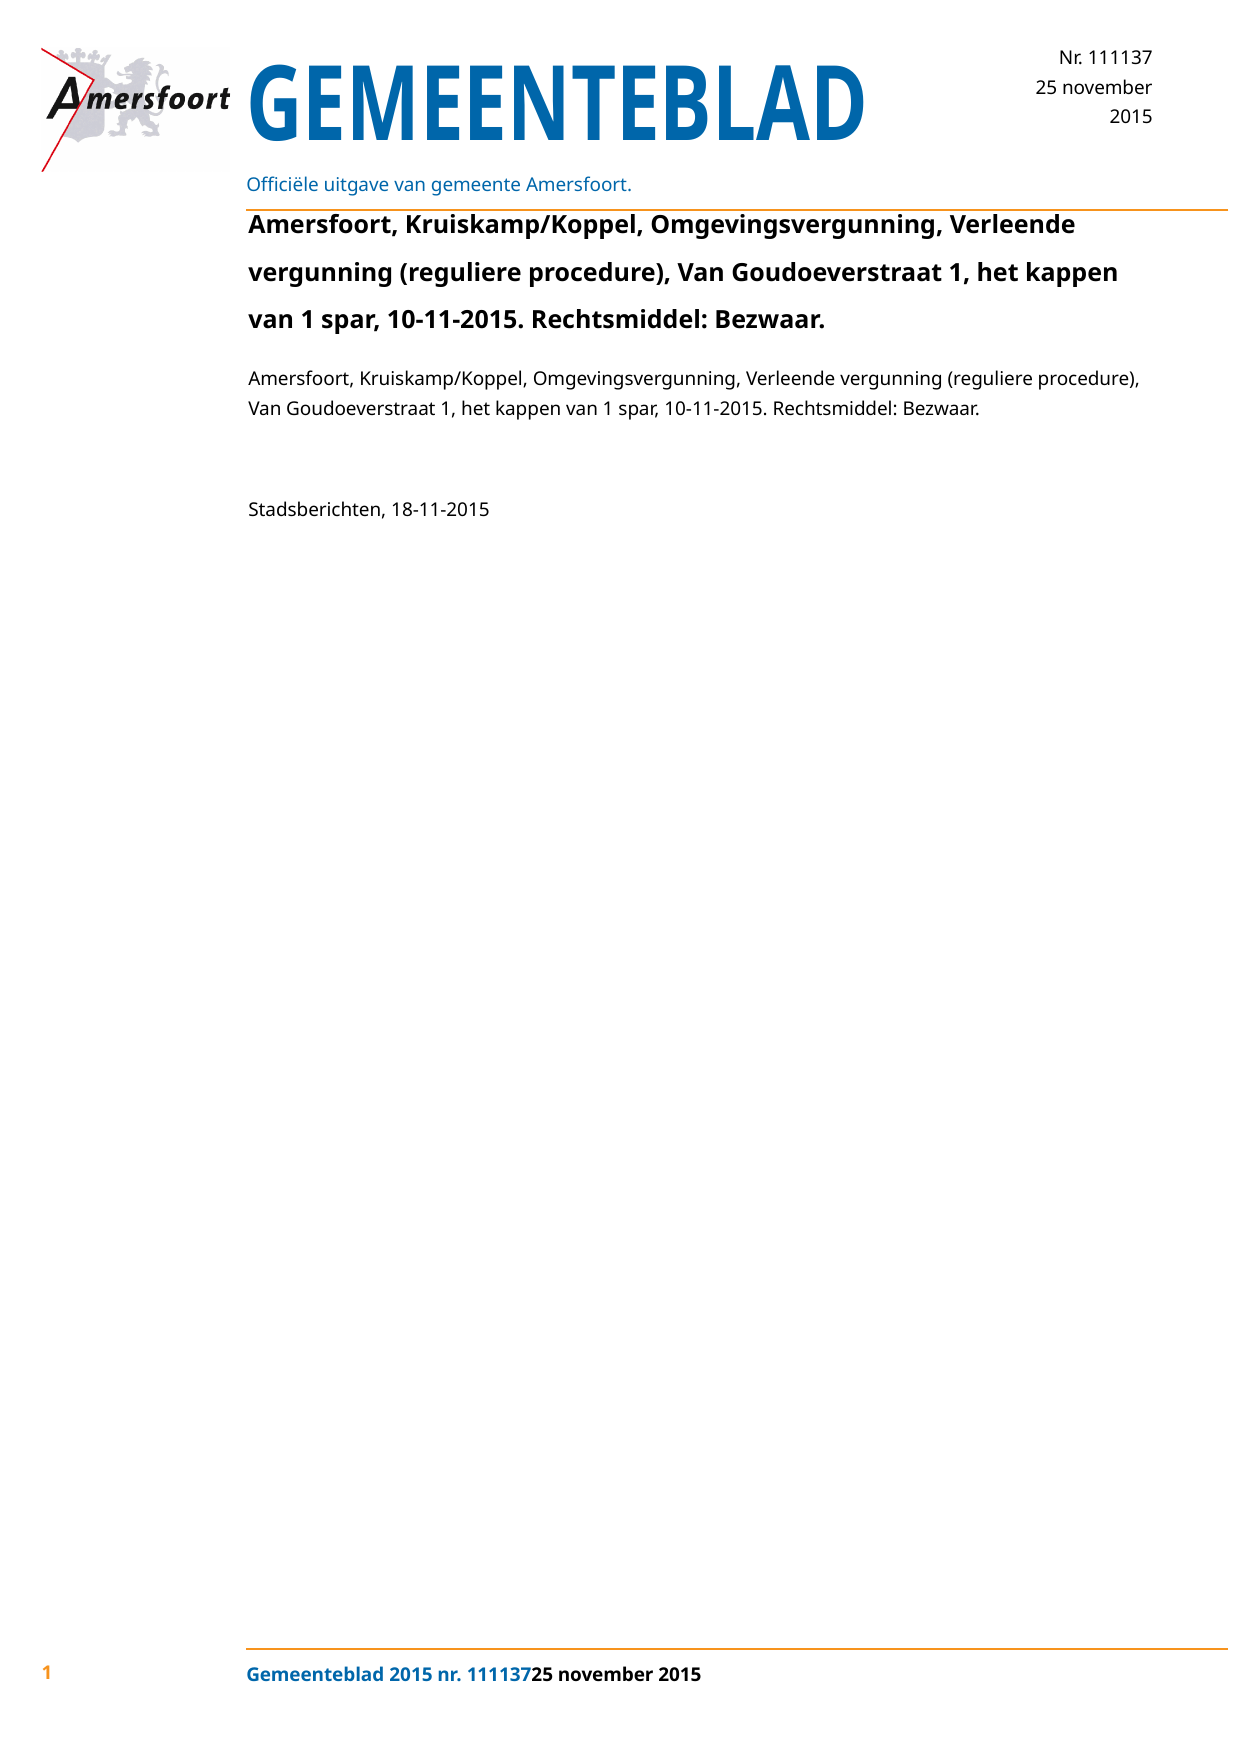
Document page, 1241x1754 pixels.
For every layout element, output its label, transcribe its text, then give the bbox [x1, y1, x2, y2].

text Stadsberichten, 18-11-2015 [248, 496, 1152, 522]
picture [41, 47, 231, 172]
text Amersfoort, Kruiskamp/Koppel, Omgevingsvergunning, Verleende vergunning (reguliere procedure), Van Goudoeverstraat 1, het kappen van 1 spar, 10-11-2015. Rechtsmiddel: Bezwaar. [248, 366, 1152, 421]
text Amersfoort, Kruiskamp/Koppel, Omgevingsvergunning, Verleende vergunning (reguliere procedure), Van Goudoeverstraat 1, het kappen van 1 spar, 10-11-2015. Rechtsmiddel: Bezwaar. [248, 211, 1152, 336]
